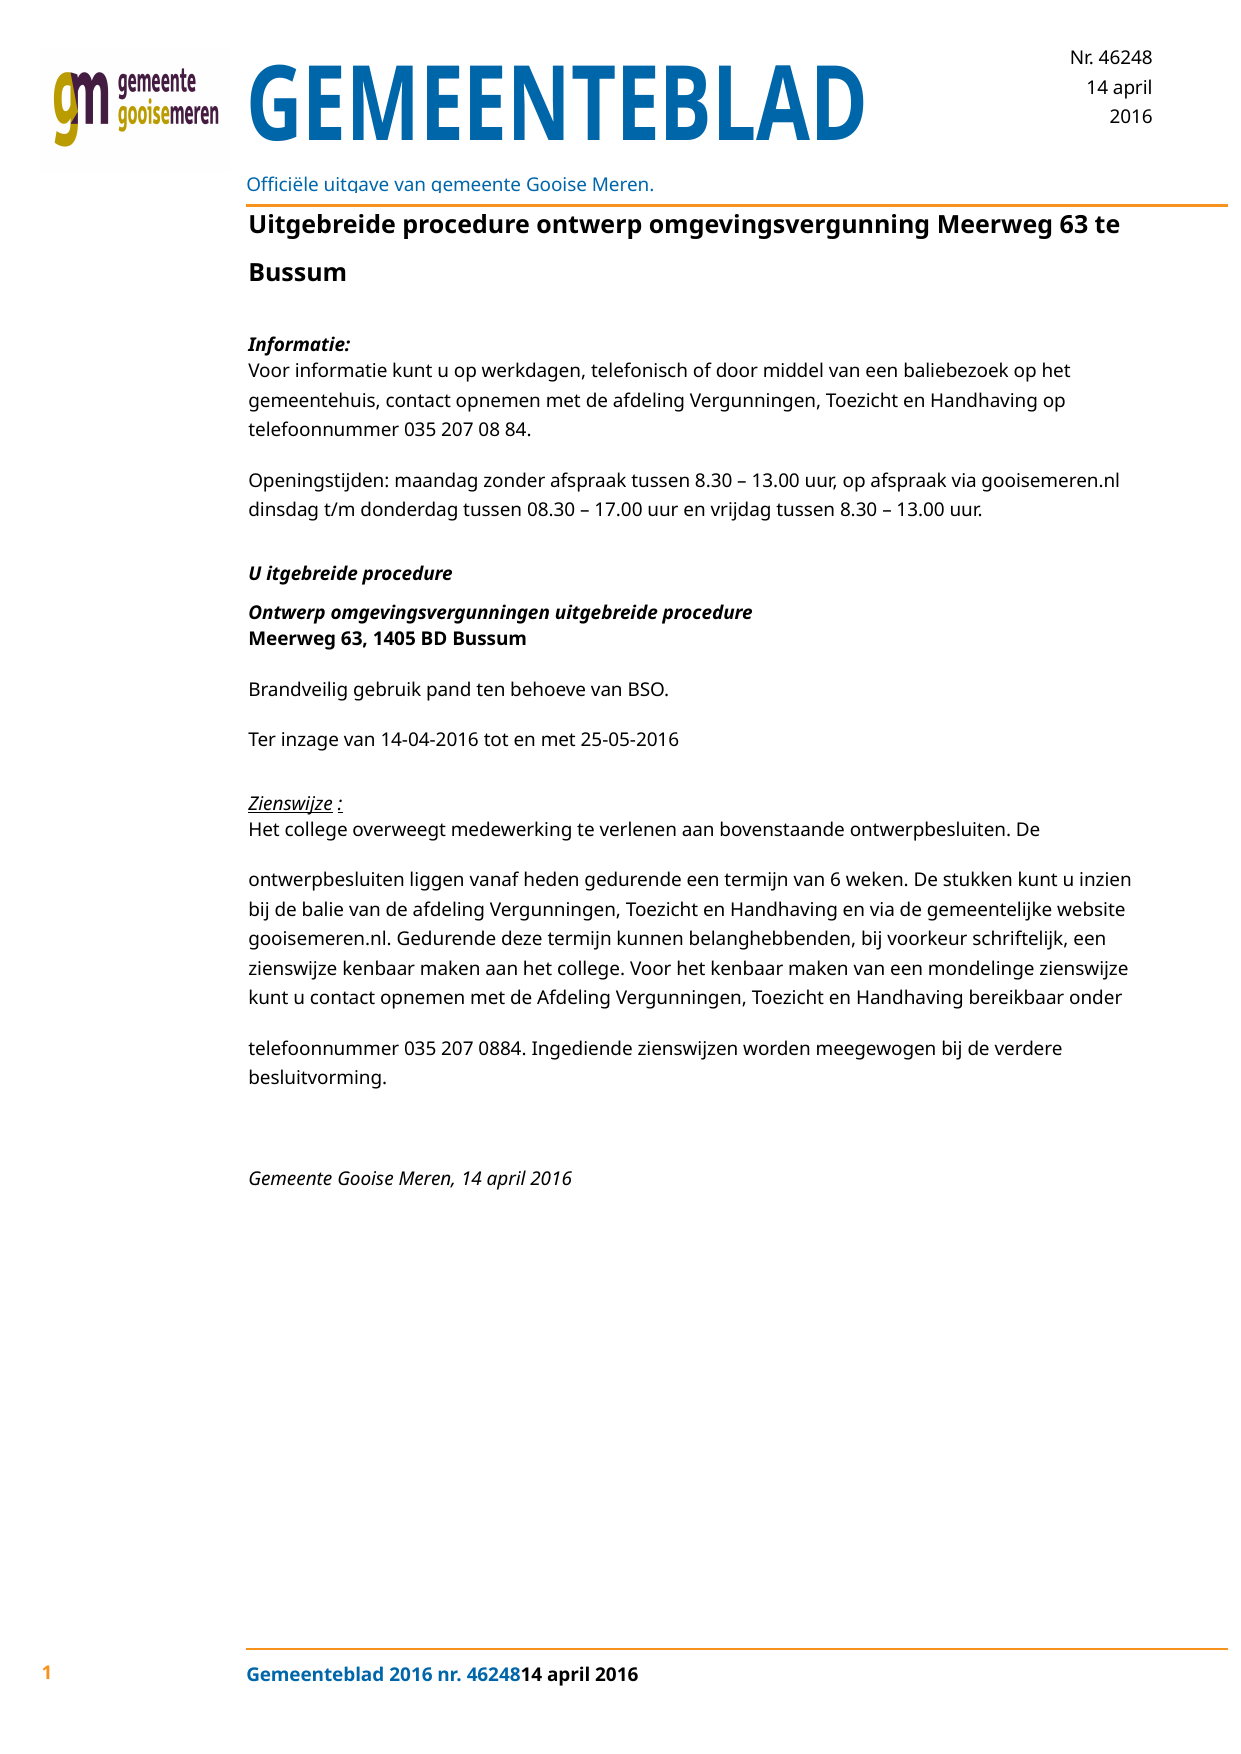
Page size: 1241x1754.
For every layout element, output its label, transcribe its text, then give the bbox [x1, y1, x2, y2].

text U itgebreide procedure [248, 560, 1152, 586]
text Meerweg 63, 1405 BD Bussum [248, 625, 1152, 651]
picture [41, 47, 231, 172]
text Het college overweegt medewerking te verlenen aan bovenstaande ontwerpbesluiten. De [248, 816, 1152, 842]
text Openingstijden: maandag zonder afspraak tussen 8.30 – 13.00 uur, op afspraak via gooisemeren.nl dinsdag t/m donderdag tussen 08.30 – 17.00 uur en vrijdag tussen 8.30 – 13.00 uur. [248, 467, 1152, 522]
text Informatie: [248, 331, 1152, 357]
text telefoonnummer 035 207 0884. Ingediende zienswijzen worden meegewogen bij de verdere besluitvorming. [248, 1035, 1152, 1090]
text Brandveilig gebruik pand ten behoeve van BSO. [248, 676, 1152, 701]
text Voor informatie kunt u op werkdagen, telefonisch of door middel van een baliebezoek op het gemeentehuis, contact opnemen met de afdeling Vergunningen, Toezicht en Handhaving op telefoonnummer 035 207 08 84. [248, 357, 1152, 442]
text ontwerpbesluiten liggen vanaf heden gedurende een termijn van 6 weken. De stukken kunt u inzien bij de balie van de afdeling Vergunningen, Toezicht en Handhaving en via de gemeentelijke website gooisemeren.nl. Gedurende deze termijn kunnen belanghebbenden, bij voorkeur schriftelijk, een zienswijze kenbaar maken aan het college. Voor het kenbaar maken van een mondelinge zienswijze kunt u contact opnemen met de Afdeling Vergunningen, Toezicht en Handhaving bereikbaar onder [248, 866, 1152, 1010]
text Uitgebreide procedure ontwerp omgevingsvergunning Meerweg 63 te Bussum [248, 207, 1152, 288]
text Ontwerp omgevingsvergunningen uitgebreide procedure [248, 599, 1152, 625]
text Gemeente Gooise Meren, 14 april 2016 [248, 1165, 1152, 1191]
text Zienswijze : [248, 790, 1152, 816]
text Ter inzage van 14-04-2016 tot en met 25-05-2016 [248, 726, 1152, 752]
